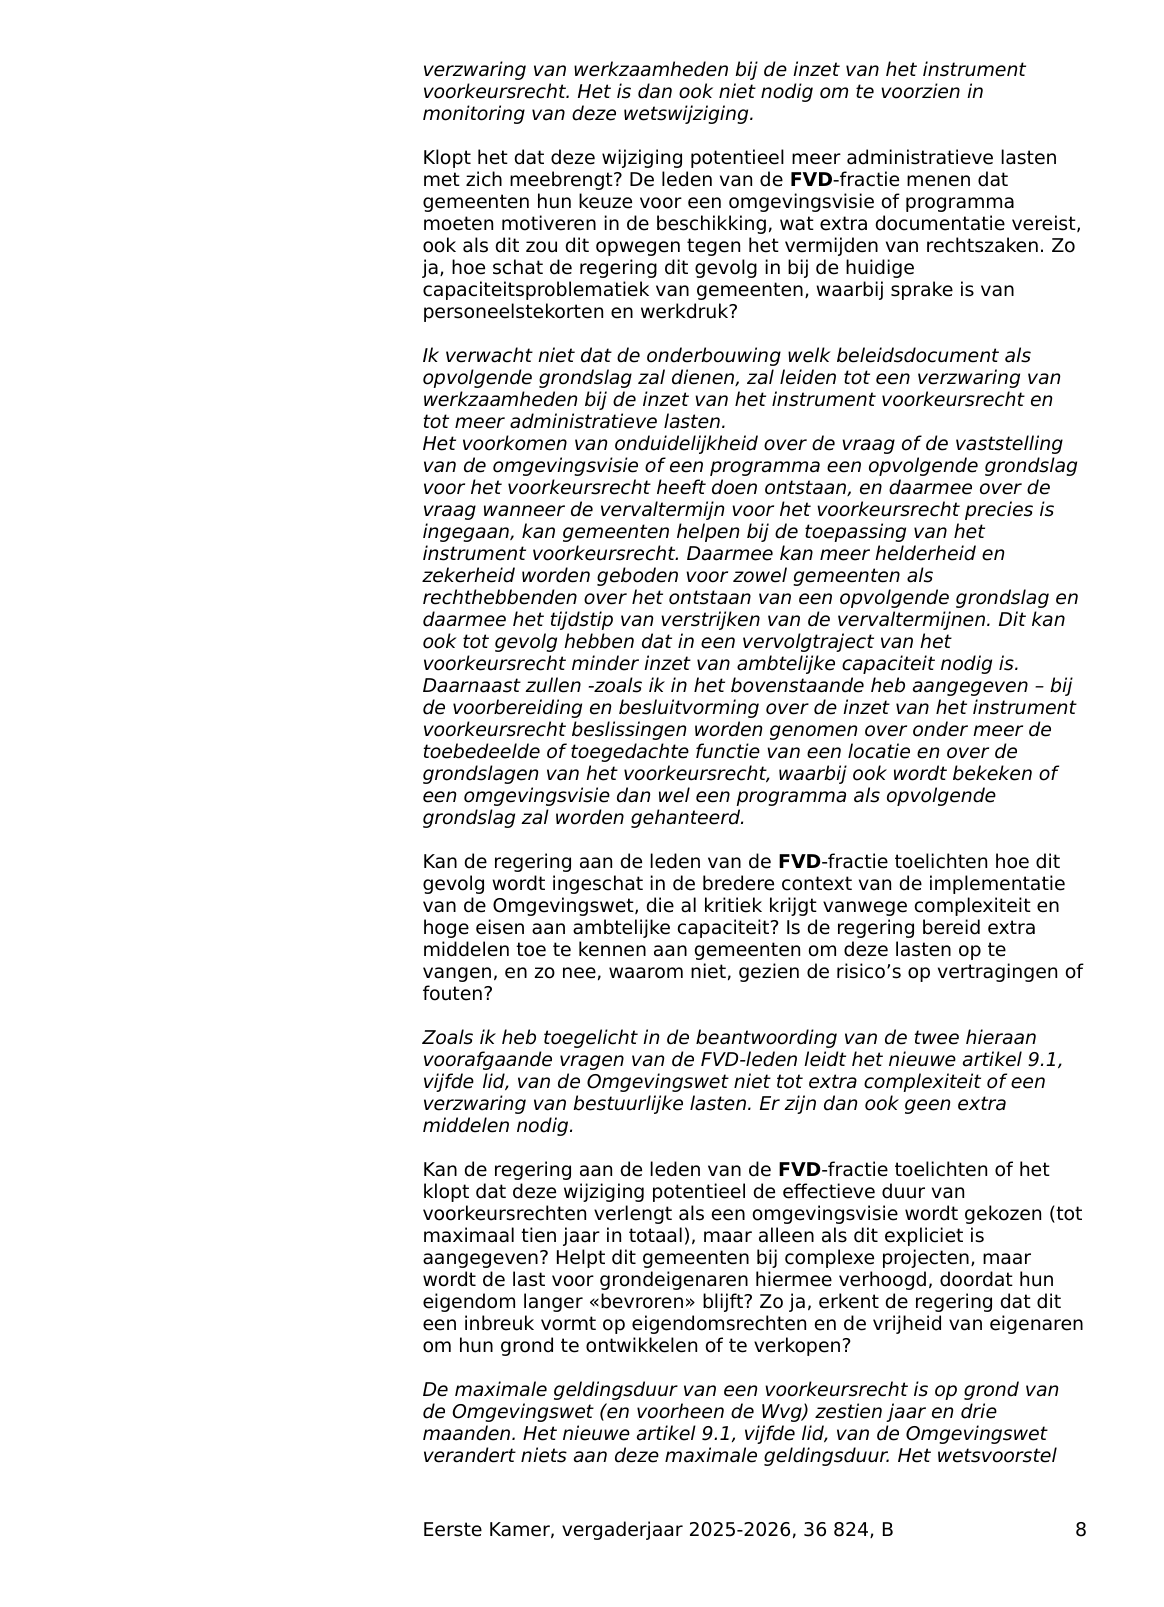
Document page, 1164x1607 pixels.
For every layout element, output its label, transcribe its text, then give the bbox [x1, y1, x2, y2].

text Kan de regering aan de leden van de FVD-fractie toelichten hoe dit gevolg wordt ingeschat in de bredere context van de implementatie van de Omgevingswet, die al kritiek krijgt vanwege complexiteit en hoge eisen aan ambtelijke capaciteit? Is de regering bereid extra middelen toe te kennen aan gemeenten om deze lasten op te vangen, en zo nee, waarom niet, gezien de risico’s op vertragingen of fouten? [422, 851, 1087, 1005]
text verzwaring van werkzaamheden bij de inzet van het instrument voorkeursrecht. Het is dan ook niet nodig om te voorzien in monitoring van deze wetswijziging. [422, 59, 1087, 125]
text Zoals ik heb toegelicht in de beantwoording van de twee hieraan voorafgaande vragen van de FVD-leden leidt het nieuwe artikel 9.1, vijfde lid, van de Omgevingswet niet tot extra complexiteit of een verzwaring van bestuurlijke lasten. Er zijn dan ook geen extra middelen nodig. [422, 1027, 1087, 1137]
text Ik verwacht niet dat de onderbouwing welk beleidsdocument als opvolgende grondslag zal dienen, zal leiden tot een verzwaring van werkzaamheden bij de inzet van het instrument voorkeursrecht en tot meer administratieve lasten. [422, 345, 1087, 433]
text De maximale geldingsduur van een voorkeursrecht is op grond van de Omgevingswet (en voorheen de Wvg) zestien jaar en drie maanden. Het nieuwe artikel 9.1, vijfde lid, van de Omgevingswet verandert niets aan deze maximale geldingsduur. Het wetsvoorstel [422, 1379, 1087, 1467]
text Het voorkomen van onduidelijkheid over de vraag of de vaststelling van de omgevingsvisie of een programma een opvolgende grondslag voor het voorkeursrecht heeft doen ontstaan, en daarmee over de vraag wanneer de vervaltermijn voor het voorkeursrecht precies is ingegaan, kan gemeenten helpen bij de toepassing van het instrument voorkeursrecht. Daarmee kan meer helderheid en zekerheid worden geboden voor zowel gemeenten als rechthebbenden over het ontstaan van een opvolgende grondslag en daarmee het tijdstip van verstrijken van de vervaltermijnen. Dit kan ook tot gevolg hebben dat in een vervolgtraject van het voorkeursrecht minder inzet van ambtelijke capaciteit nodig is. Daarnaast zullen -zoals ik in het bovenstaande heb aangegeven – bij de voorbereiding en besluitvorming over de inzet van het instrument voorkeursrecht beslissingen worden genomen over onder meer de toebedeelde of toegedachte functie van een locatie en over de grondslagen van het voorkeursrecht, waarbij ook wordt bekeken of een omgevingsvisie dan wel een programma als opvolgende grondslag zal worden gehanteerd. [422, 433, 1087, 829]
text Klopt het dat deze wijziging potentieel meer administratieve lasten met zich meebrengt? De leden van de FVD-fractie menen dat gemeenten hun keuze voor een omgevingsvisie of programma moeten motiveren in de beschikking, wat extra documentatie vereist, ook als dit zou dit opwegen tegen het vermijden van rechtszaken. Zo ja, hoe schat de regering dit gevolg in bij de huidige capaciteitsproblematiek van gemeenten, waarbij sprake is van personeelstekorten en werkdruk? [422, 147, 1087, 323]
text Kan de regering aan de leden van de FVD-fractie toelichten of het klopt dat deze wijziging potentieel de effectieve duur van voorkeursrechten verlengt als een omgevingsvisie wordt gekozen (tot maximaal tien jaar in totaal), maar alleen als dit expliciet is aangegeven? Helpt dit gemeenten bij complexe projecten, maar wordt de last voor grondeigenaren hiermee verhoogd, doordat hun eigendom langer «bevroren» blijft? Zo ja, erkent de regering dat dit een inbreuk vormt op eigendomsrechten en de vrijheid van eigenaren om hun grond te ontwikkelen of te verkopen? [422, 1159, 1087, 1357]
